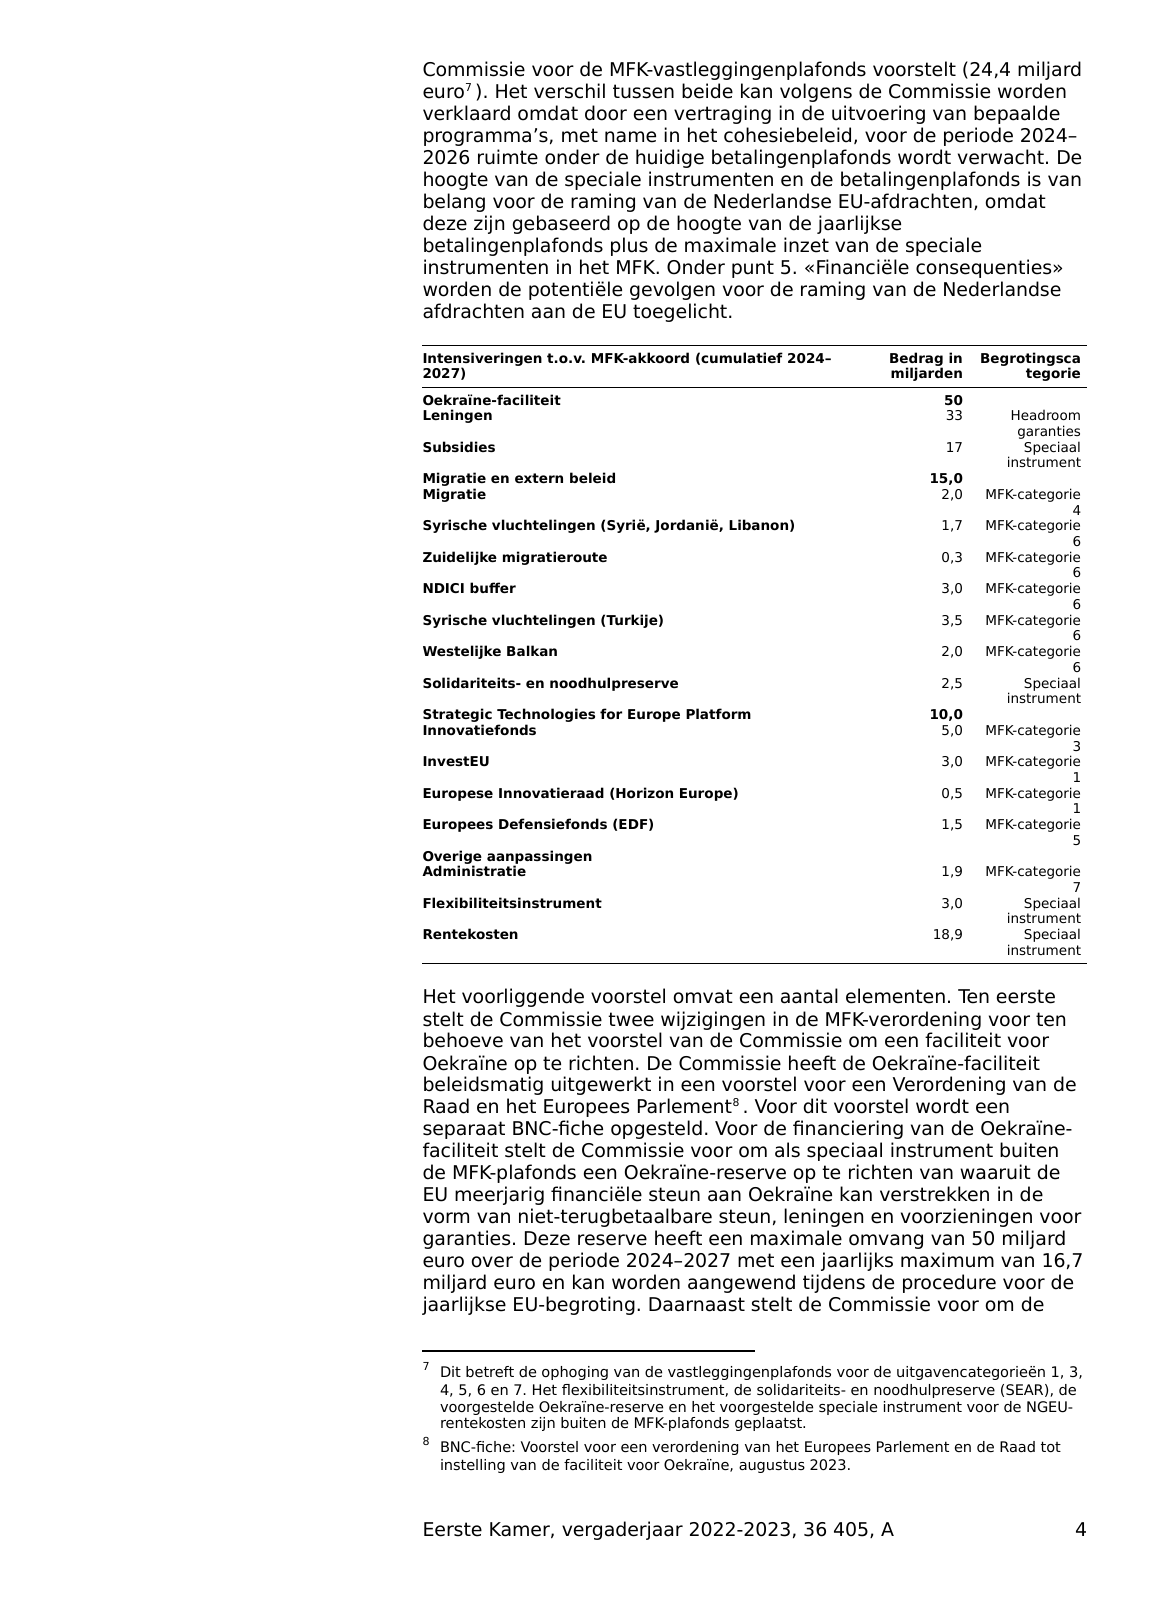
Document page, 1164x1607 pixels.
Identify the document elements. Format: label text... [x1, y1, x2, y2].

table_cell Speciaal instrument [969, 896, 1087, 927]
table_cell 3,0 [850, 581, 968, 612]
table_cell Speciaal instrument [969, 440, 1087, 471]
table_cell Europees Defensiefonds (EDF) [422, 817, 850, 848]
table_cell Flexibiliteitsinstrument [422, 896, 850, 927]
table_cell [969, 471, 1087, 487]
table_cell 10,0 [850, 707, 968, 723]
table_cell 3,0 [850, 754, 968, 786]
table_cell 0,5 [850, 786, 968, 817]
table_cell 1,7 [850, 518, 968, 549]
table_cell Speciaal instrument [969, 675, 1087, 707]
table_cell Solidariteits- en noodhulpreserve [422, 675, 850, 707]
table_cell Leningen [422, 408, 850, 439]
table_cell MFK-categorie 1 [969, 786, 1087, 817]
table_cell Innovatiefonds [422, 723, 850, 754]
table_cell [969, 707, 1087, 723]
table_header Begrotingscategorie [969, 346, 1087, 387]
table_cell MFK-categorie 4 [969, 487, 1087, 518]
table_cell 50 [850, 388, 968, 408]
table_cell 2,0 [850, 487, 968, 518]
table_cell InvestEU [422, 754, 850, 786]
table_cell NDICI buffer [422, 581, 850, 612]
table_cell MFK-categorie 1 [969, 754, 1087, 786]
text Commissie voor de MFK-vastleggingenplafonds voorstelt (24,4 miljard euro). Het verschil tussen beide kan volgens de Commissie worden verklaard omdat door een vertraging in de uitvoering van bepaalde programma’s, met name in het cohesiebeleid, voor de periode 2024–2026 ruimte onder de huidige betalingenplafonds wordt verwacht. De hoogte van de speciale instrumenten en de betalingenplafonds is van belang voor de raming van de Nederlandse EU-afdrachten, omdat deze zijn gebaseerd op de hoogte van de jaarlijkse betalingenplafonds plus de maximale inzet van de speciale instrumenten in het MFK. Onder punt 5. «Financiële consequenties» worden de potentiële gevolgen voor de raming van de Nederlandse afdrachten aan de EU toegelicht. [422, 59, 1087, 323]
table_cell MFK-categorie 3 [969, 723, 1087, 754]
table_cell [850, 849, 968, 864]
table_cell Strategic Technologies for Europe Platform [422, 707, 850, 723]
table_cell 0,3 [850, 550, 968, 581]
text Het voorliggende voorstel omvat een aantal elementen. Ten eerste stelt de Commissie twee wijzigingen in de MFK-verordening voor ten behoeve van het voorstel van de Commissie om een faciliteit voor Oekraïne op te richten. De Commissie heeft de Oekraïne-faciliteit beleidsmatig uitgewerkt in een voorstel voor een Verordening van de Raad en het Europees Parlement. Voor dit voorstel wordt een separaat BNC-fiche opgesteld. Voor de financiering van de Oekraïne-faciliteit stelt de Commissie voor om als speciaal instrument buiten de MFK-plafonds een Oekraïne-reserve op te richten van waaruit de EU meerjarig financiële steun aan Oekraïne kan verstrekken in de vorm van niet-terugbetaalbare steun, leningen en voorzieningen voor garanties. Deze reserve heeft een maximale omvang van 50 miljard euro over de periode 2024–2027 met een jaarlijks maximum van 16,7 miljard euro en kan worden aangewend tijdens de procedure voor de jaarlijkse EU-begroting. Daarnaast stelt de Commissie voor om de [422, 986, 1087, 1316]
table_cell 5,0 [850, 723, 968, 754]
table_header Bedrag in miljarden [850, 346, 968, 387]
table_cell 15,0 [850, 471, 968, 487]
table_cell Rentekosten [422, 927, 850, 963]
table_cell 2,5 [850, 675, 968, 707]
text Dit betreft de ophoging van de vastleggingenplafonds voor de uitgavencategorieën 1, 3, 4, 5, 6 en 7. Het flexibiliteitsinstrument, de solidariteits- en noodhulpreserve (SEAR), de voorgestelde Oekraïne-reserve en het voorgestelde speciale instrument voor de NGEU-rentekosten zijn buiten de MFK-plafonds geplaatst. [422, 1360, 1087, 1432]
table_cell 17 [850, 440, 968, 471]
table_cell MFK-categorie 6 [969, 550, 1087, 581]
table_cell Migratie [422, 487, 850, 518]
table_cell Headroom garanties [969, 408, 1087, 439]
table_cell [969, 388, 1087, 408]
table_cell Speciaal instrument [969, 927, 1087, 963]
table_cell MFK-categorie 6 [969, 518, 1087, 549]
table_cell MFK-categorie 6 [969, 613, 1087, 644]
table_cell 3,5 [850, 613, 968, 644]
table_cell Westelijke Balkan [422, 644, 850, 675]
table_header Intensiveringen t.o.v. MFK-akkoord (cumulatief 2024–2027) [422, 346, 850, 387]
table_cell 33 [850, 408, 968, 439]
table_cell Administratie [422, 864, 850, 896]
table_cell Subsidies [422, 440, 850, 471]
table_cell Syrische vluchtelingen (Syrië, Jordanië, Libanon) [422, 518, 850, 549]
table_cell MFK-categorie 6 [969, 581, 1087, 612]
table_cell 3,0 [850, 896, 968, 927]
table_cell Oekraïne-faciliteit [422, 388, 850, 408]
table_cell 1,5 [850, 817, 968, 848]
table_cell Migratie en extern beleid [422, 471, 850, 487]
table_cell Syrische vluchtelingen (Turkije) [422, 613, 850, 644]
table_cell MFK-categorie 6 [969, 644, 1087, 675]
text BNC-fiche: Voorstel voor een verordening van het Europees Parlement en de Raad tot instelling van de faciliteit voor Oekraïne, augustus 2023. [422, 1435, 1087, 1474]
table_cell 18,9 [850, 927, 968, 963]
table_cell MFK-categorie 7 [969, 864, 1087, 896]
table_cell Zuidelijke migratieroute [422, 550, 850, 581]
table_cell Overige aanpassingen [422, 849, 850, 864]
table_cell MFK-categorie 5 [969, 817, 1087, 848]
table_cell [969, 849, 1087, 864]
table_cell 2,0 [850, 644, 968, 675]
table_cell 1,9 [850, 864, 968, 896]
table_cell Europese Innovatieraad (Horizon Europe) [422, 786, 850, 817]
